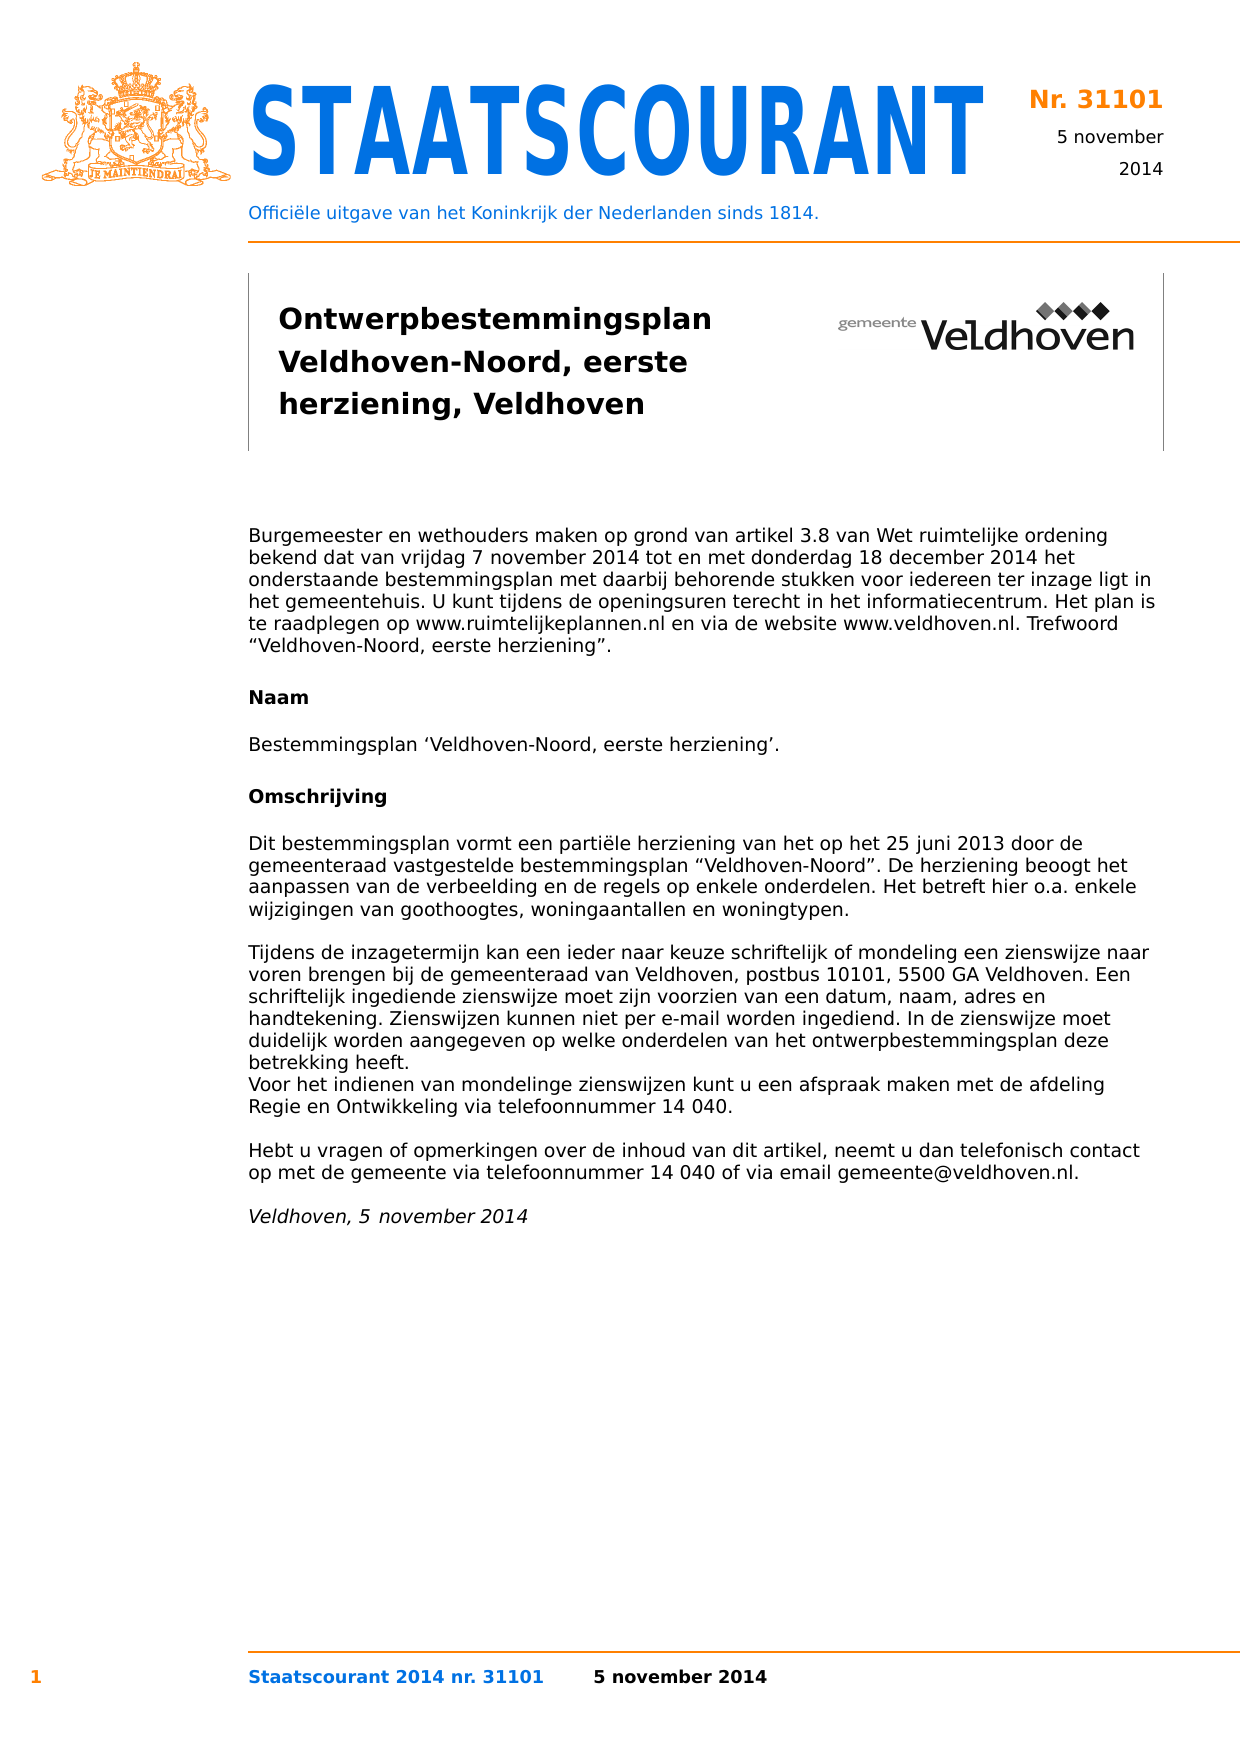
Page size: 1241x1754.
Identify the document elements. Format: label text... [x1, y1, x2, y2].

subtitle Naam [248, 687, 1163, 708]
table_header STAATSCOURANT [248, 62, 998, 203]
text Dit bestemmingsplan vormt een partiële herziening van het op het 25 juni 2013 door de gemeenteraad vastgestelde bestemmingsplan “Veldhoven-Noord”. De herziening beoogt het aanpassen van de verbeelding en de regels op enkele onderdelen. Het betreft hier o.a. enkele wijzigingen van goothoogtes, woningaantallen en woningtypen. [248, 832, 1163, 920]
picture [41, 62, 231, 186]
text Tijdens de inzagetermijn kan een ieder naar keuze schriftelijk of mondeling een zienswijze naar voren brengen bij de gemeenteraad van Veldhoven, postbus 10101, 5500 GA Veldhoven. Een schriftelijk ingediende zienswijze moet zijn voorzien van een datum, naam, adres en handtekening. Zienswijzen kunnen niet per e-mail worden ingediend. In de zienswijze moet duidelijk worden aangegeven op welke onderdelen van het ontwerpbestemmingsplan deze betrekking heeft. [248, 942, 1163, 1074]
text Hebt u vragen of opmerkingen over de inhoud van dit artikel, neemt u dan telefonisch contact op met de gemeente via telefoonnummer 14 040 of via email gemeente@veldhoven.nl. [248, 1140, 1163, 1184]
subtitle Ontwerpbestemmingsplan Veldhoven-Noord, eerste herziening, Veldhoven [249, 273, 1163, 451]
table_header Nr. 31101 [998, 62, 1240, 121]
text Voor het indienen van mondelinge zienswijzen kunt u een afspraak maken met de afdeling Regie en Ontwikkeling via telefoonnummer 14 040. [248, 1074, 1163, 1118]
table_cell Officiële uitgave van het Koninkrijk der Nederlanden sinds 1814. [248, 203, 1240, 241]
text Veldhoven, 5 november 2014 [248, 1206, 1163, 1228]
subtitle Omschrijving [248, 786, 1163, 807]
table_header [25, 62, 248, 241]
text Bestemmingsplan ‘Veldhoven-Noord, eerste herziening’. [248, 733, 1163, 756]
picture [838, 302, 1134, 350]
text Burgemeester en wethouders maken op grond van artikel 3.8 van Wet ruimtelijke ordening bekend dat van vrijdag 7 november 2014 tot en met donderdag 18 december 2014 het onderstaande bestemmingsplan met daarbij behorende stukken voor iedereen ter inzage ligt in het gemeentehuis. U kunt tijdens de openingsuren terecht in het informatiecentrum. Het plan is te raadplegen op www.ruimtelijkeplannen.nl en via de website www.veldhoven.nl. Trefwoord “Veldhoven-Noord, eerste herziening”. [248, 525, 1163, 657]
table_cell 2014 [998, 153, 1240, 203]
table_cell 5 november [998, 121, 1240, 153]
